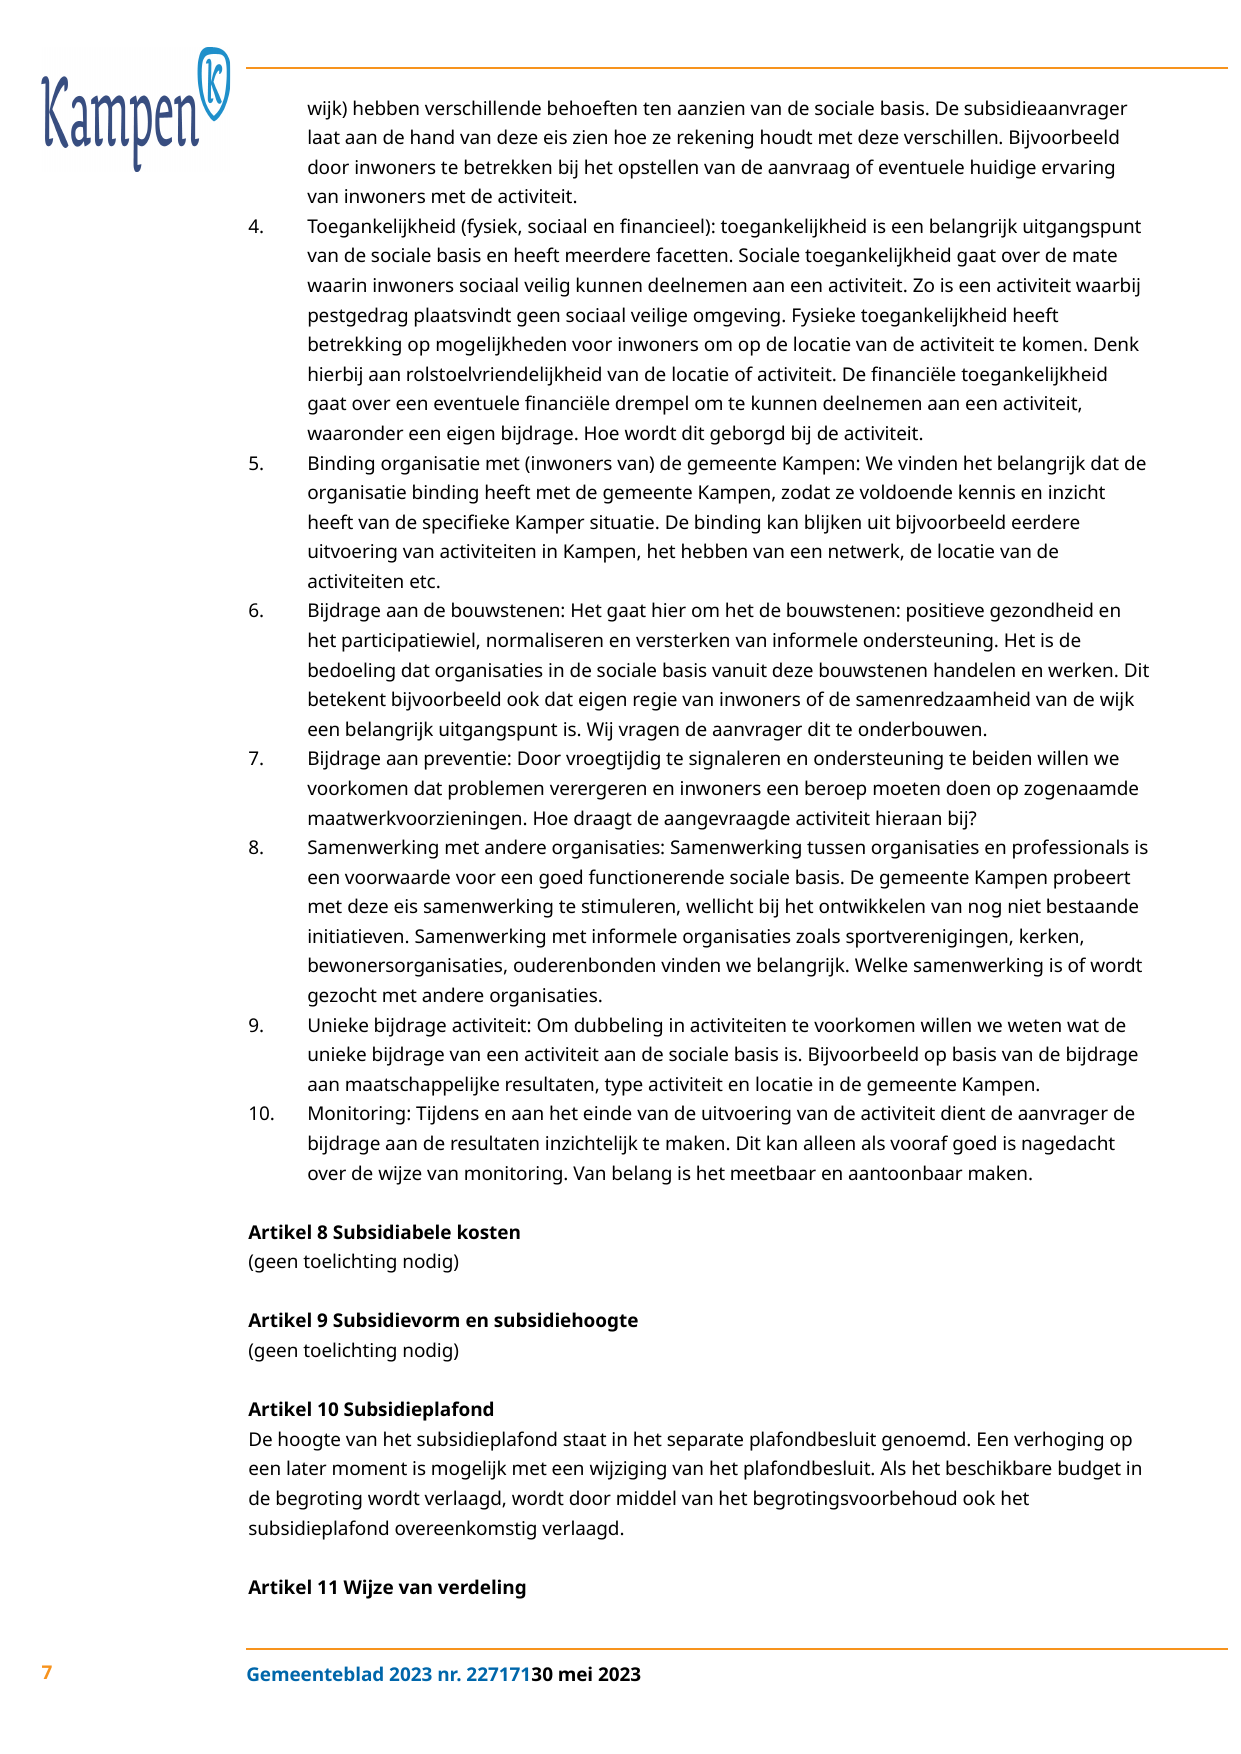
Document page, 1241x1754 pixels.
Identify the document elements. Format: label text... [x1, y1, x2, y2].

text de begroting wordt verlaagd, wordt door middel van het begrotingsvoorbehoud ook het subsidieplafond overeenkomstig verlaagd. [248, 1485, 1152, 1541]
text Artikel 10 Subsidieplafond [248, 1396, 1152, 1422]
text Artikel 9 Subsidievorm en subsidiehoogte [248, 1308, 1152, 1333]
text een later moment is mogelijk met een wijziging van het plafondbesluit. Als het beschikbare budget in [248, 1456, 1152, 1481]
picture [41, 47, 231, 172]
list Toegankelijkheid (fysiek, sociaal en financieel): toegankelijkheid is een belangrijk uitgangspunt van de sociale basis en heeft meerdere facetten. Sociale toegankelijkheid gaat over de mate waarin inwoners sociaal veilig kunnen deelnemen aan een activiteit. Zo is een activiteit waarbij pestgedrag plaatsvindt geen sociaal veilige omgeving. Fysieke toegankelijkheid heeft betrekking op mogelijkheden voor inwoners om op de locatie van de activiteit te komen. Denk hierbij aan rolstoelvriendelijkheid van de locatie of activiteit. De financiële toegankelijkheid gaat over een eventuele financiële drempel om te kunnen deelnemen aan een activiteit, waaronder een eigen bijdrage. Hoe wordt dit geborgd bij de activiteit. [248, 213, 1152, 446]
list Bijdrage aan preventie: Door vroegtijdig te signaleren en ondersteuning te beiden willen we voorkomen dat problemen verergeren en inwoners een beroep moeten doen op zogenaamde maatwerkvoorzieningen. Hoe draagt de aangevraagde activiteit hieraan bij? [248, 746, 1152, 831]
text De hoogte van het subsidieplafond staat in het separate plafondbesluit genoemd. Een verhoging op [248, 1426, 1152, 1452]
list Bijdrage aan de bouwstenen: Het gaat hier om het de bouwstenen: positieve gezondheid en het participatiewiel, normaliseren en versterken van informele ondersteuning. Het is de bedoeling dat organisaties in de sociale basis vanuit deze bouwstenen handelen en werken. Dit betekent bijvoorbeeld ook dat eigen regie van inwoners of de samenredzaamheid van de wijk een belangrijk uitgangspunt is. Wij vragen de aanvrager dit te onderbouwen. [248, 598, 1152, 742]
text Artikel 11 Wijze van verdeling [248, 1574, 1152, 1600]
list Monitoring: Tijdens en aan het einde van de uitvoering van de activiteit dient de aanvrager de bijdrage aan de resultaten inzichtelijk te maken. Dit kan alleen als vooraf goed is nagedacht over de wijze van monitoring. Van belang is het meetbaar en aantoonbaar maken. [248, 1101, 1152, 1186]
list Binding organisatie met (inwoners van) de gemeente Kampen: We vinden het belangrijk dat de organisatie binding heeft met de gemeente Kampen, zodat ze voldoende kennis en inzicht heeft van de specifieke Kamper situatie. De binding kan blijken uit bijvoorbeeld eerdere uitvoering van activiteiten in Kampen, het hebben van een netwerk, de locatie van de activiteiten etc. [248, 450, 1152, 594]
list Samenwerking met andere organisaties: Samenwerking tussen organisaties en professionals is een voorwaarde voor een goed functionerende sociale basis. De gemeente Kampen probeert met deze eis samenwerking te stimuleren, wellicht bij het ontwikkelen van nog niet bestaande initiatieven. Samenwerking met informele organisaties zoals sportverenigingen, kerken, bewonersorganisaties, ouderenbonden vinden we belangrijk. Welke samenwerking is of wordt gezocht met andere organisaties. [248, 834, 1152, 1008]
text Artikel 8 Subsidiabele kosten [248, 1219, 1152, 1245]
text (geen toelichting nodig) [248, 1337, 1152, 1363]
list wijk) hebben verschillende behoeften ten aanzien van de sociale basis. De subsidieaanvrager laat aan de hand van deze eis zien hoe ze rekening houdt met deze verschillen. Bijvoorbeeld door inwoners te betrekken bij het opstellen van de aanvraag of eventuele huidige ervaring van inwoners met de activiteit. [248, 95, 1152, 209]
list Unieke bijdrage activiteit: Om dubbeling in activiteiten te voorkomen willen we weten wat de unieke bijdrage van een activiteit aan de sociale basis is. Bijvoorbeeld op basis van de bijdrage aan maatschappelijke resultaten, type activiteit en locatie in de gemeente Kampen. [248, 1012, 1152, 1097]
text (geen toelichting nodig) [248, 1248, 1152, 1274]
